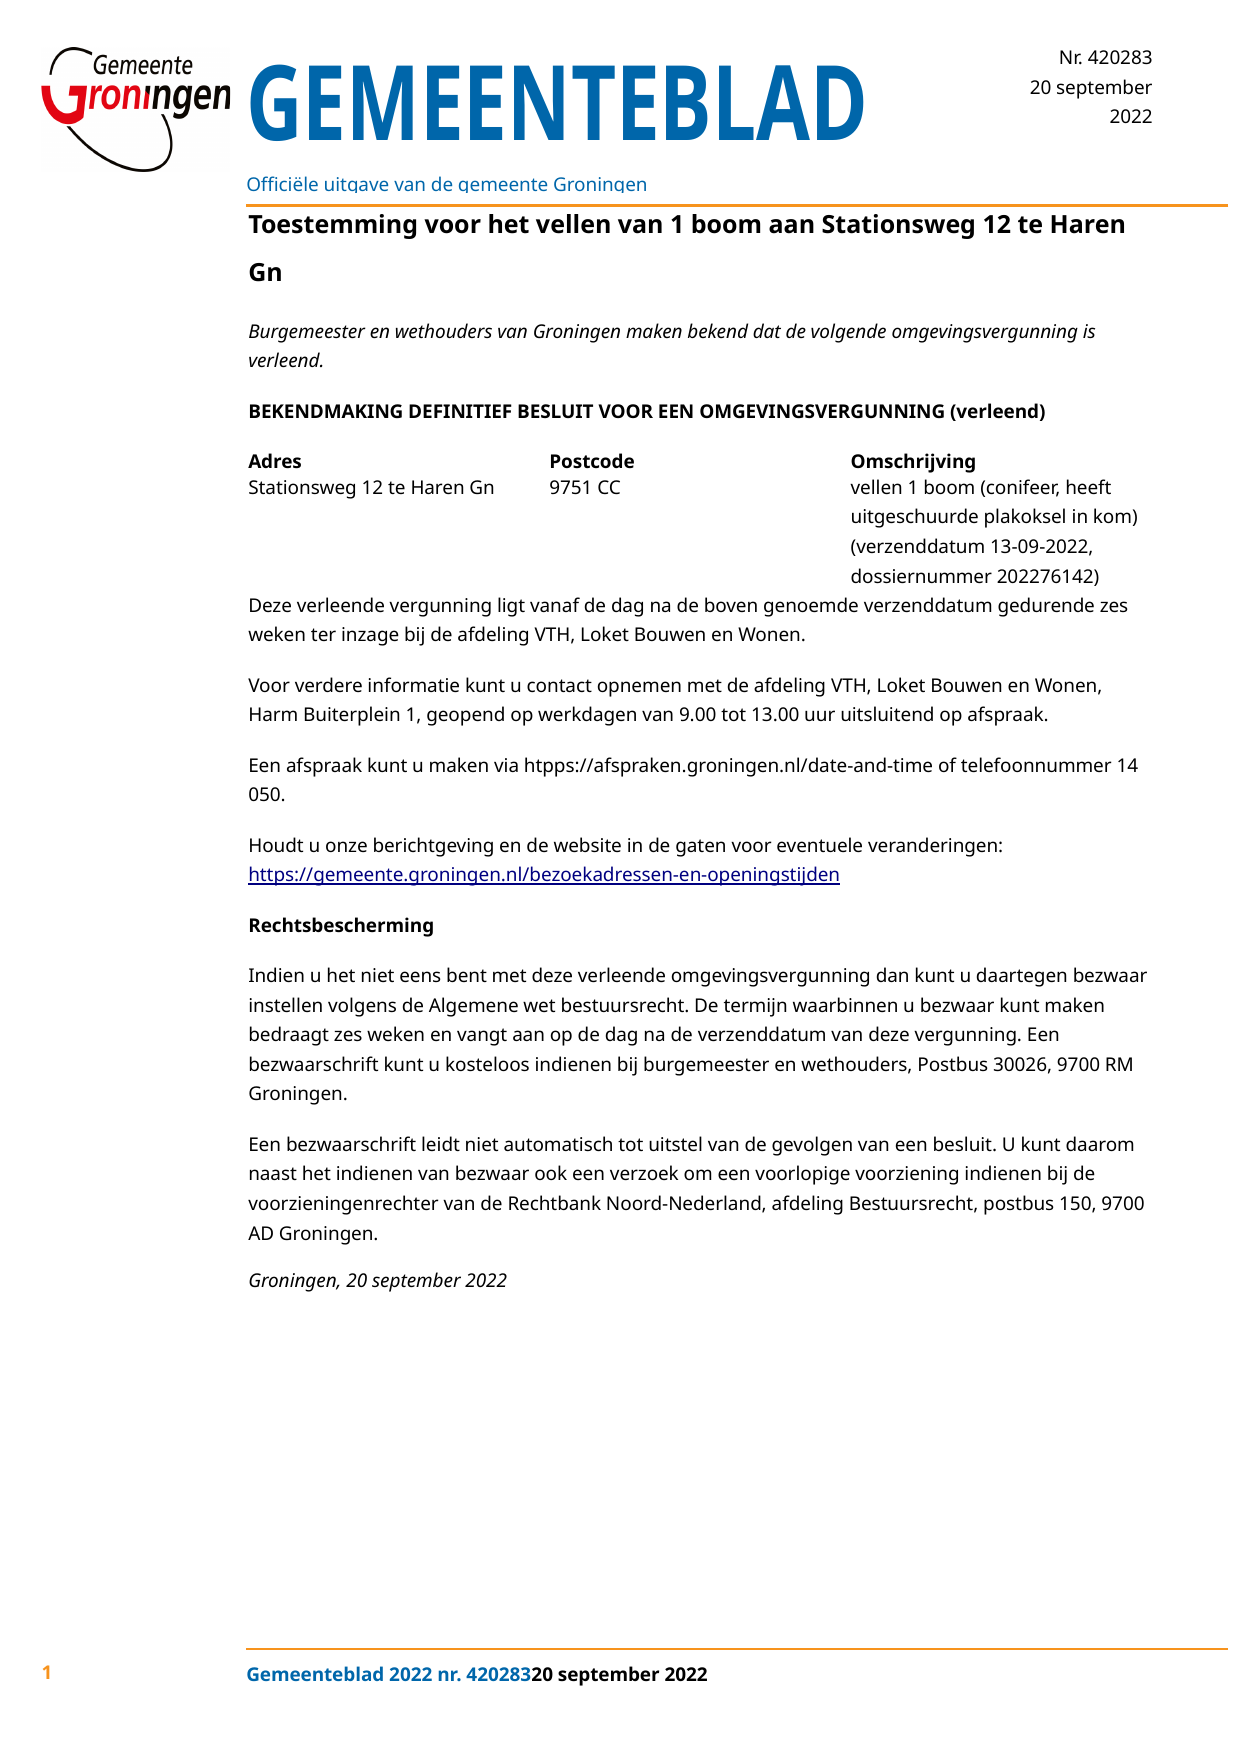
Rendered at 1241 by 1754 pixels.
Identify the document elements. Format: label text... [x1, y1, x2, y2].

text Een afspraak kunt u maken via htpps://afspraken.groningen.nl/date-and-time of telefoonnummer 14 050. [248, 752, 1152, 807]
picture [41, 47, 231, 172]
text BEKENDMAKING DEFINITIEF BESLUIT VOOR EEN OMGEVINGSVERGUNNING (verleend) [248, 398, 1152, 424]
text Indien u het niet eens bent met deze verleende omgevingsvergunning dan kunt u daartegen bezwaar instellen volgens de Algemene wet bestuursrecht. De termijn waarbinnen u bezwaar kunt maken bedraagt zes weken en vangt aan op de dag na de verzenddatum van deze vergunning. Een bezwaarschrift kunt u kosteloos indienen bij burgemeester en wethouders, Postbus 30026, 9700 RM Groningen. [248, 962, 1152, 1106]
text Voor verdere informatie kunt u contact opnemen met de afdeling VTH, Loket Bouwen en Wonen, Harm Buiterplein 1, geopend op werkdagen van 9.00 tot 13.00 uur uitsluitend op afspraak. [248, 672, 1152, 727]
table_cell Stationsweg 12 te Haren Gn [248, 474, 549, 589]
text Burgemeester en wethouders van Groningen maken bekend dat de volgende omgevingsvergunning is verleend. [248, 318, 1152, 373]
text Toestemming voor het vellen van 1 boom aan Stationsweg 12 te Haren Gn [248, 207, 1152, 288]
table_cell vellen 1 boom (conifeer, heeft uitgeschuurde plakoksel in kom) (verzenddatum 13-09-2022, dossiernummer 202276142) [850, 474, 1152, 589]
text Groningen, 20 september 2022 [248, 1268, 1152, 1293]
text Houdt u onze berichtgeving en de website in de gaten voor eventuele veranderingen: https://gemeente.groningen.nl/bezoekadressen-en-openingstijden [248, 832, 1152, 887]
table_header Postcode [549, 449, 850, 474]
text Deze verleende vergunning ligt vanaf de dag na de boven genoemde verzenddatum gedurende zes weken ter inzage bij de afdeling VTH, Loket Bouwen en Wonen. [248, 592, 1152, 647]
table_header Adres [248, 449, 549, 474]
table_cell 9751 CC [549, 474, 850, 589]
text Rechtsbescherming [248, 912, 1152, 938]
text Een bezwaarschrift leidt niet automatisch tot uitstel van de gevolgen van een besluit. U kunt daarom naast het indienen van bezwaar ook een verzoek om een voorlopige voorziening indienen bij de voorzieningenrechter van de Rechtbank Noord-Nederland, afdeling Bestuursrecht, postbus 150, 9700 AD Groningen. [248, 1131, 1152, 1246]
table_header Omschrijving [850, 449, 1152, 474]
